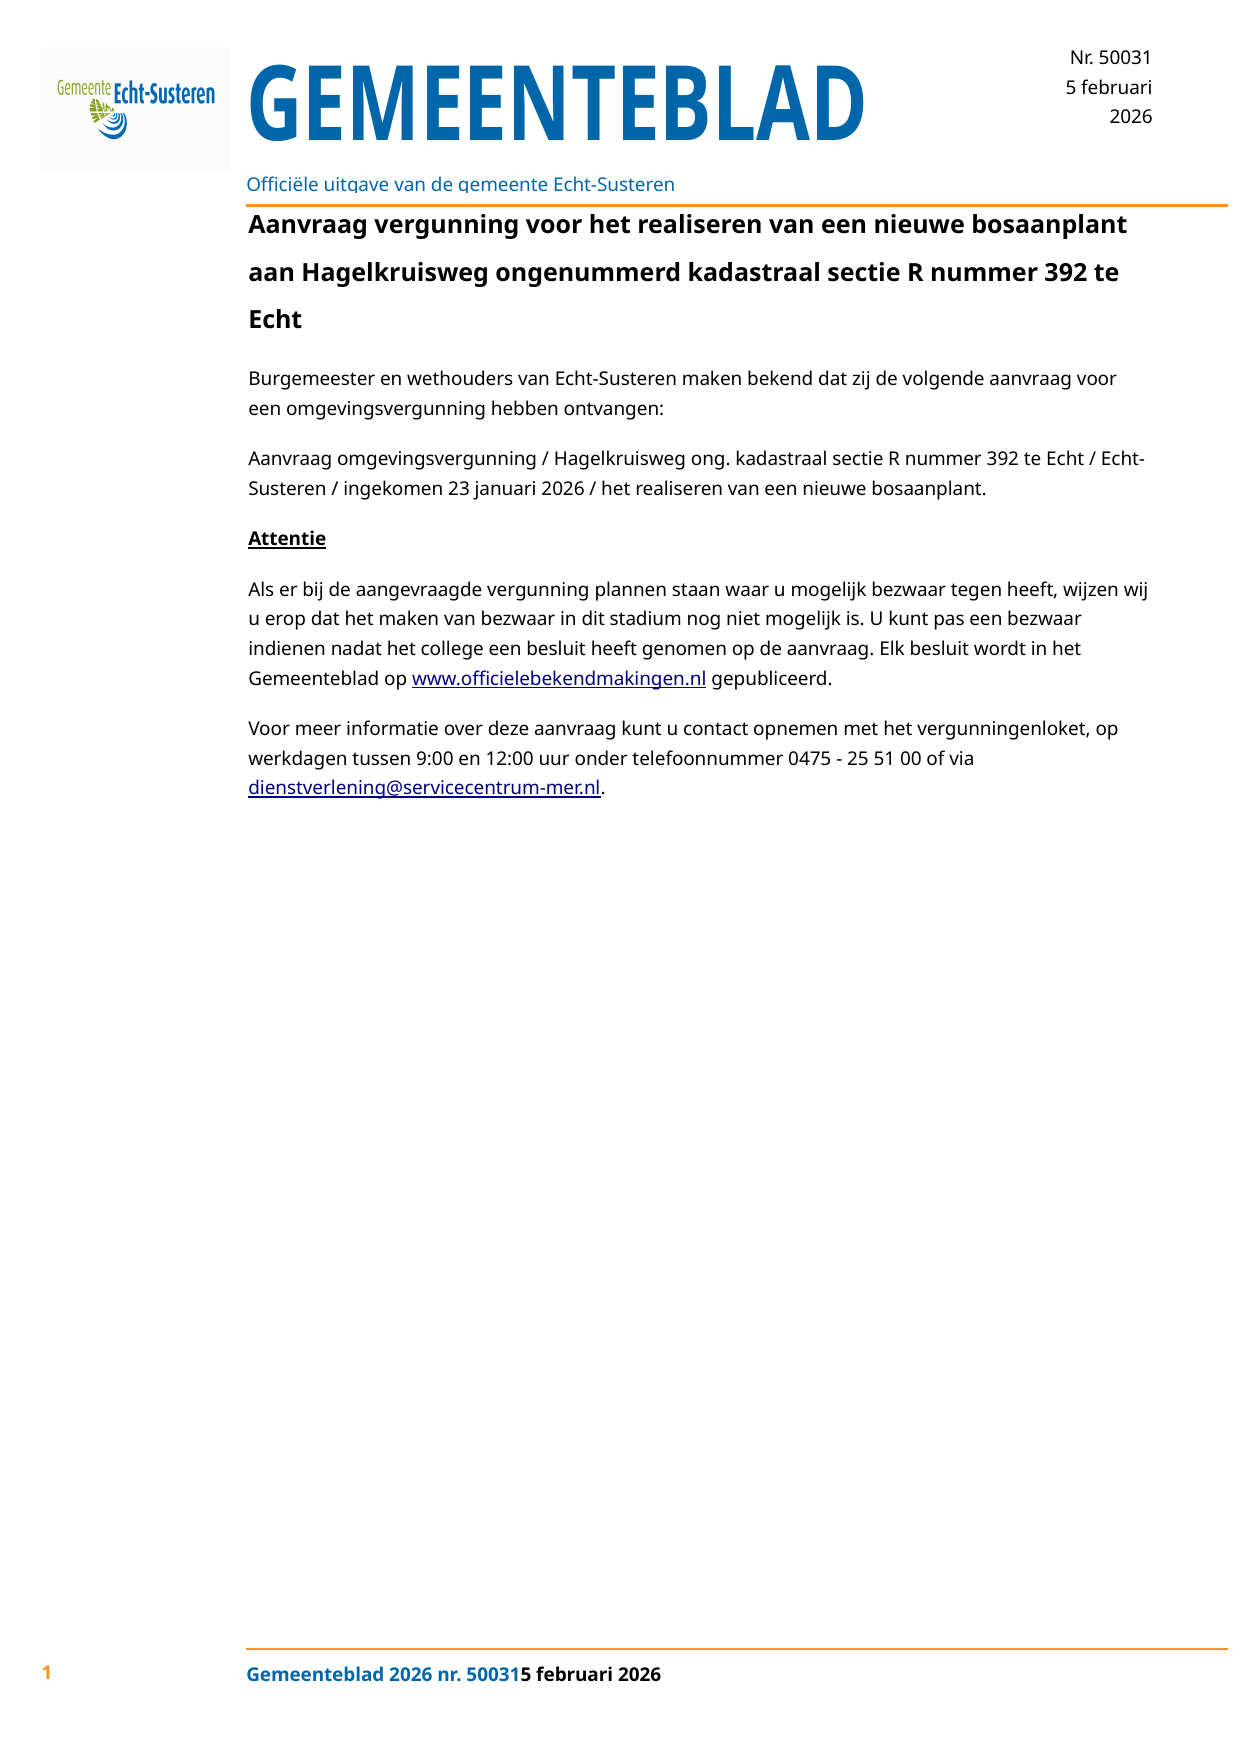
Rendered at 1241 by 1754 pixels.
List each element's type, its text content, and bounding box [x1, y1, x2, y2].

text Aanvraag omgevingsvergunning / Hagelkruisweg ong. kadastraal sectie R nummer 392 te Echt / Echt-Susteren / ingekomen 23 januari 2026 / het realiseren van een nieuwe bosaanplant. [248, 446, 1152, 501]
text Aanvraag vergunning voor het realiseren van een nieuwe bosaanplant aan Hagelkruisweg ongenummerd kadastraal sectie R nummer 392 te Echt [248, 207, 1152, 336]
text Voor meer informatie over deze aanvraag kunt u contact opnemen met het vergunningenloket, op werkdagen tussen 9:00 en 12:00 uur onder telefoonnummer 0475 - 25 51 00 of via dienstverlening@servicecentrum-mer.nl. [248, 715, 1152, 800]
text Burgemeester en wethouders van Echt-Susteren maken bekend dat zij de volgende aanvraag voor een omgevingsvergunning hebben ontvangen: [248, 366, 1152, 421]
picture [41, 47, 231, 172]
text Attentie [248, 526, 1152, 551]
text Als er bij de aangevraagde vergunning plannen staan waar u mogelijk bezwaar tegen heeft, wijzen wij u erop dat het maken van bezwaar in dit stadium nog niet mogelijk is. U kunt pas een bezwaar indienen nadat het college een besluit heeft genomen op de aanvraag. Elk besluit wordt in het Gemeenteblad op www.officielebekendmakingen.nl gepubliceerd. [248, 576, 1152, 690]
